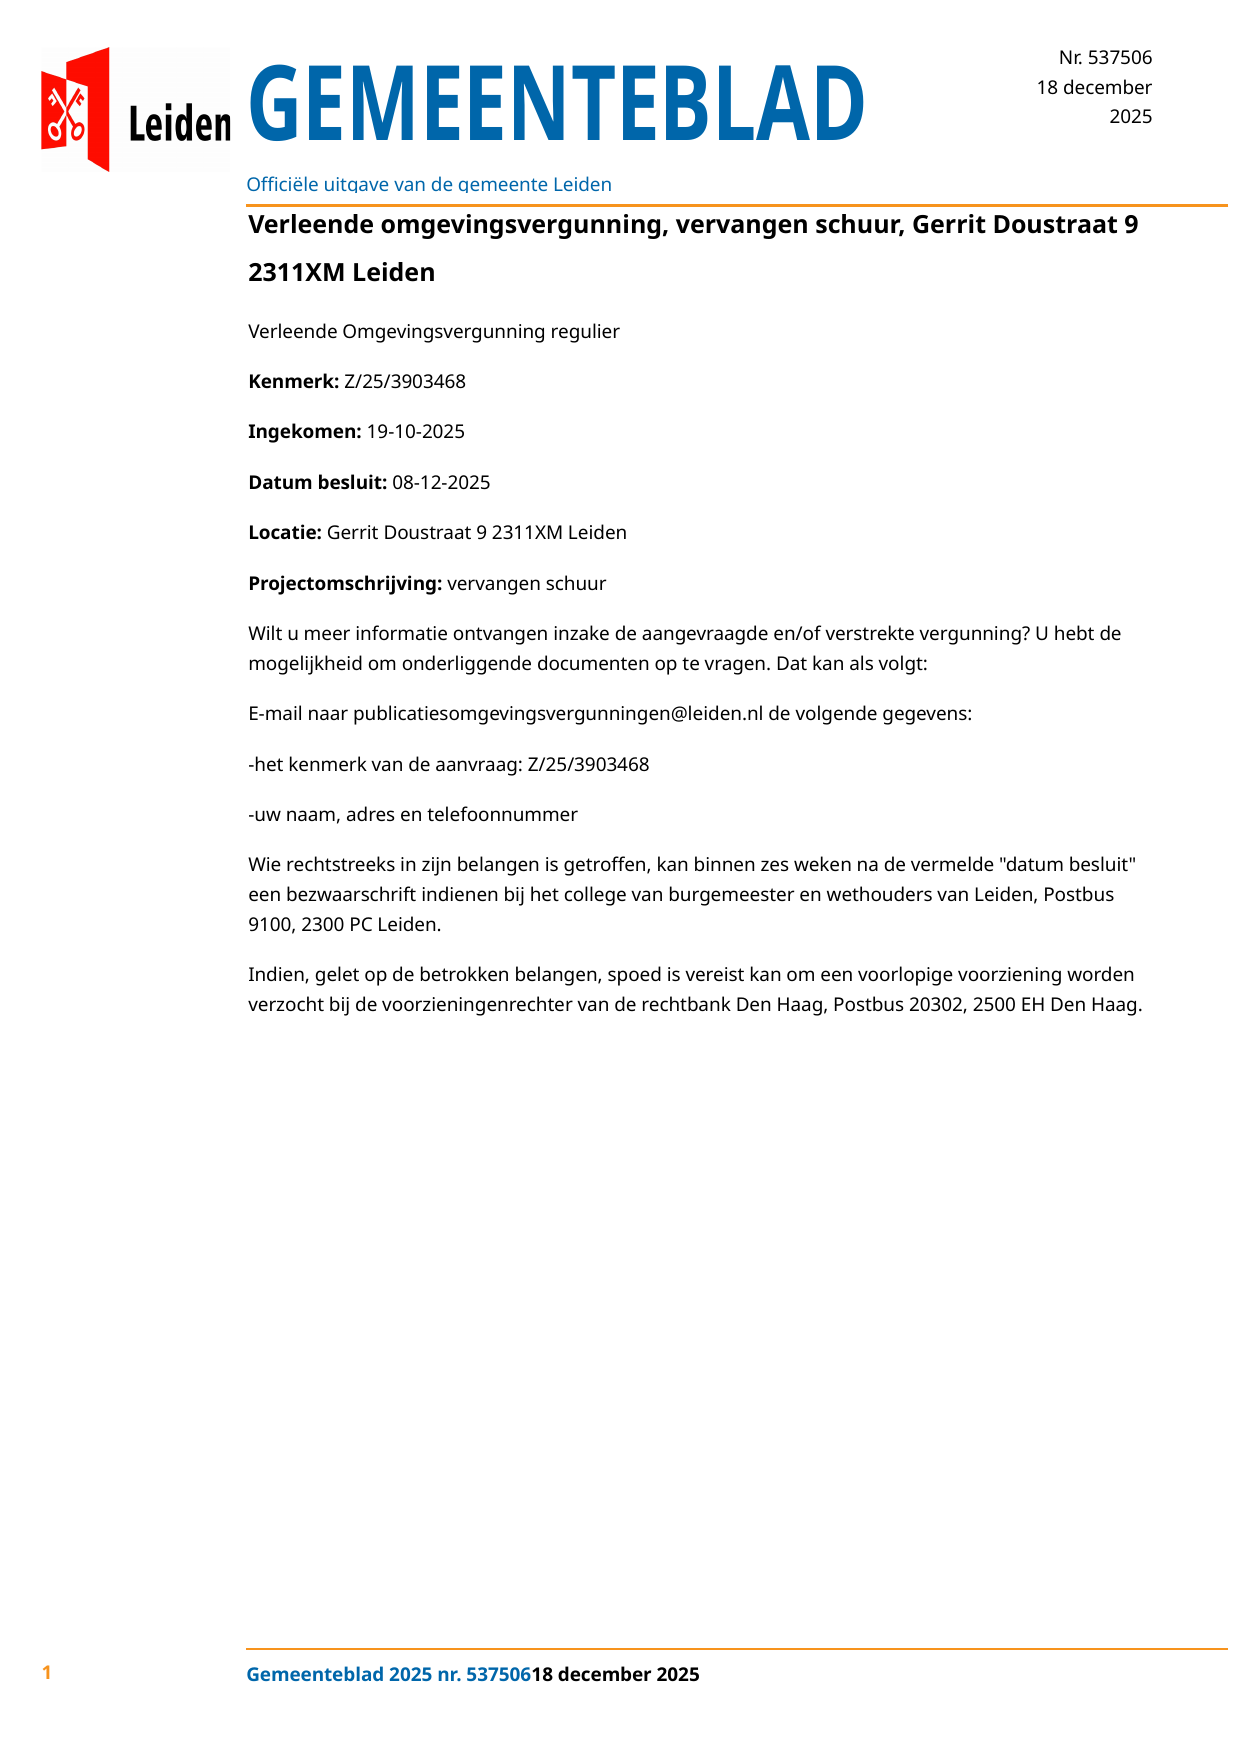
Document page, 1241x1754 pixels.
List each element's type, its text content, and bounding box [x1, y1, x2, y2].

text Wilt u meer informatie ontvangen inzake de aangevraagde en/of verstrekte vergunning? U hebt de mogelijkheid om onderliggende documenten op te vragen. Dat kan als volgt: [248, 620, 1152, 676]
text Kenmerk: Z/25/3903468 [248, 368, 1152, 394]
text Verleende Omgevingsvergunning regulier [248, 318, 1152, 344]
text Ingekomen: 19-10-2025 [248, 419, 1152, 444]
text Verleende omgevingsvergunning, vervangen schuur, Gerrit Doustraat 9 2311XM Leiden [248, 207, 1152, 288]
text Datum besluit: 08-12-2025 [248, 469, 1152, 495]
text Indien, gelet op de betrokken belangen, spoed is vereist kan om een voorlopige voorziening worden verzocht bij de voorzieningenrechter van de rechtbank Den Haag, Postbus 20302, 2500 EH Den Haag. [248, 961, 1152, 1017]
text -uw naam, adres en telefoonnummer [248, 801, 1152, 827]
text Locatie: Gerrit Doustraat 9 2311XM Leiden [248, 519, 1152, 545]
text E-mail naar publicatiesomgevingsvergunningen@leiden.nl de volgende gegevens: [248, 700, 1152, 726]
text -het kenmerk van de aanvraag: Z/25/3903468 [248, 751, 1152, 777]
text Projectomschrijving: vervangen schuur [248, 570, 1152, 596]
picture [41, 47, 231, 172]
text Wie rechtstreeks in zijn belangen is getroffen, kan binnen zes weken na de vermelde "datum besluit" een bezwaarschrift indienen bij het college van burgemeester en wethouders van Leiden, Postbus 9100, 2300 PC Leiden. [248, 852, 1152, 937]
